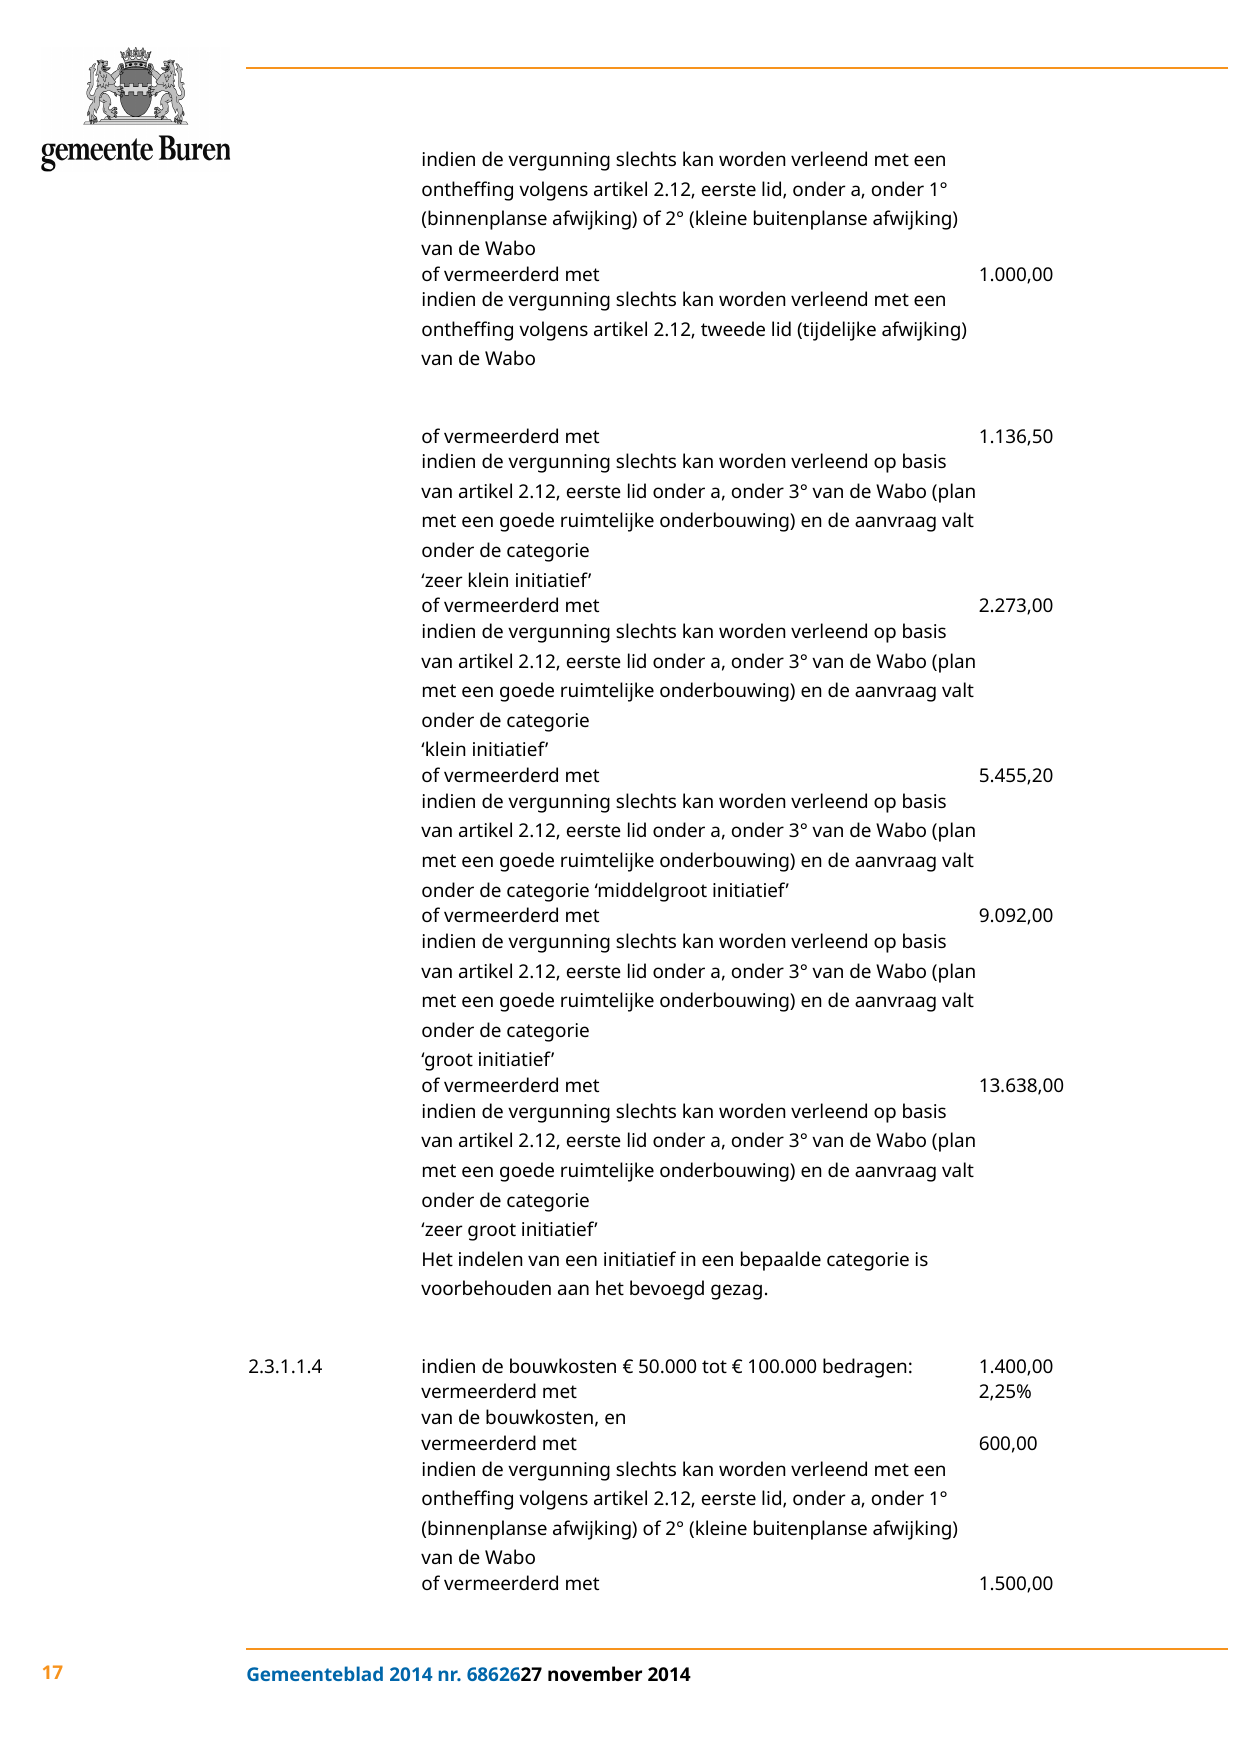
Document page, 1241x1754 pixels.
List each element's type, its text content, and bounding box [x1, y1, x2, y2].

table_cell van de bouwkosten, en [421, 1404, 978, 1430]
table_cell [248, 763, 421, 788]
table_cell indien de vergunning slechts kan worden verleend met een ontheffing volgens artikel 2.12, eerste lid, onder a, onder 1° (binnenplanse afwijking) of 2° (kleine buitenplanse afwijking) van de Wabo [421, 1456, 978, 1570]
table_cell vermeerderd met [421, 1379, 978, 1404]
table_header 1.400,00 [979, 1353, 1152, 1378]
table_cell indien de vergunning slechts kan worden verleend op basis van artikel 2.12, eerste lid onder a, onder 3° van de Wabo (plan met een goede ruimtelijke onderbouwing) en de aanvraag valt onder de categorie ‘zeer groot initiatief’ Het indelen van een initiatief in een bepaalde categorie is voorbehouden aan het bevoegd gezag. [421, 1098, 978, 1301]
table_cell [248, 903, 421, 928]
table_cell indien de vergunning slechts kan worden verleend op basis van artikel 2.12, eerste lid onder a, onder 3° van de Wabo (plan met een goede ruimtelijke onderbouwing) en de aanvraag valt onder de categorie ‘groot initiatief’ [421, 928, 978, 1072]
table_cell [248, 1098, 421, 1301]
table_cell [979, 618, 1152, 762]
table_cell 600,00 [979, 1430, 1152, 1456]
table_header [248, 146, 421, 261]
table_cell [248, 1456, 421, 1570]
table_cell [248, 1570, 421, 1596]
table_cell 5.455,20 [979, 763, 1152, 788]
table_cell of vermeerderd met [421, 261, 978, 286]
table_cell [979, 1456, 1152, 1570]
table_cell of vermeerderd met [421, 1073, 978, 1098]
table_cell 9.092,00 [979, 903, 1152, 928]
table_cell [979, 1404, 1152, 1430]
table_cell of vermeerderd met [421, 593, 978, 618]
table_cell of vermeerderd met [421, 903, 978, 928]
table_cell [248, 1404, 421, 1430]
table_cell [979, 286, 1152, 371]
table_cell [248, 286, 421, 371]
table_cell indien de vergunning slechts kan worden verleend op basis van artikel 2.12, eerste lid onder a, onder 3° van de Wabo (plan met een goede ruimtelijke onderbouwing) en de aanvraag valt onder de categorie ‘klein initiatief’ [421, 618, 978, 762]
table_cell [248, 618, 421, 762]
table_cell [248, 788, 421, 903]
table_cell [979, 1098, 1152, 1301]
table_cell 2,25% [979, 1379, 1152, 1404]
table_cell [979, 449, 1152, 593]
table_cell indien de vergunning slechts kan worden verleend met een ontheffing volgens artikel 2.12, tweede lid (tijdelijke afwijking) van de Wabo [421, 286, 978, 371]
table_cell [248, 593, 421, 618]
table_cell [248, 928, 421, 1072]
table_cell [248, 1430, 421, 1456]
picture [41, 47, 231, 172]
table_header 2.3.1.1.4 [248, 1353, 421, 1378]
table_cell 1.000,00 [979, 261, 1152, 286]
table_header [979, 146, 1152, 261]
table_cell indien de vergunning slechts kan worden verleend op basis van artikel 2.12, eerste lid onder a, onder 3° van de Wabo (plan met een goede ruimtelijke onderbouwing) en de aanvraag valt onder de categorie ‘middelgroot initiatief’ [421, 788, 978, 903]
table_cell of vermeerderd met [421, 763, 978, 788]
table_cell of vermeerderd met [421, 1570, 978, 1596]
table_cell vermeerderd met [421, 1430, 978, 1456]
table_cell [248, 1073, 421, 1098]
table_cell [979, 788, 1152, 903]
table_cell indien de vergunning slechts kan worden verleend op basis van artikel 2.12, eerste lid onder a, onder 3° van de Wabo (plan met een goede ruimtelijke onderbouwing) en de aanvraag valt onder de categorie ‘zeer klein initiatief’ [421, 449, 978, 593]
table_header indien de bouwkosten € 50.000 tot € 100.000 bedragen: [421, 1353, 978, 1378]
table_header indien de vergunning slechts kan worden verleend met een ontheffing volgens artikel 2.12, eerste lid, onder a, onder 1° (binnenplanse afwijking) of 2° (kleine buitenplanse afwijking) van de Wabo [421, 146, 978, 261]
table_cell [248, 449, 421, 593]
table_header [248, 423, 421, 448]
table_cell 2.273,00 [979, 593, 1152, 618]
table_cell [248, 1379, 421, 1404]
table_cell 1.500,00 [979, 1570, 1152, 1596]
table_cell [979, 928, 1152, 1072]
table_cell 13.638,00 [979, 1073, 1152, 1098]
table_header 1.136,50 [979, 423, 1152, 448]
table_header of vermeerderd met [421, 423, 978, 448]
table_cell [248, 261, 421, 286]
